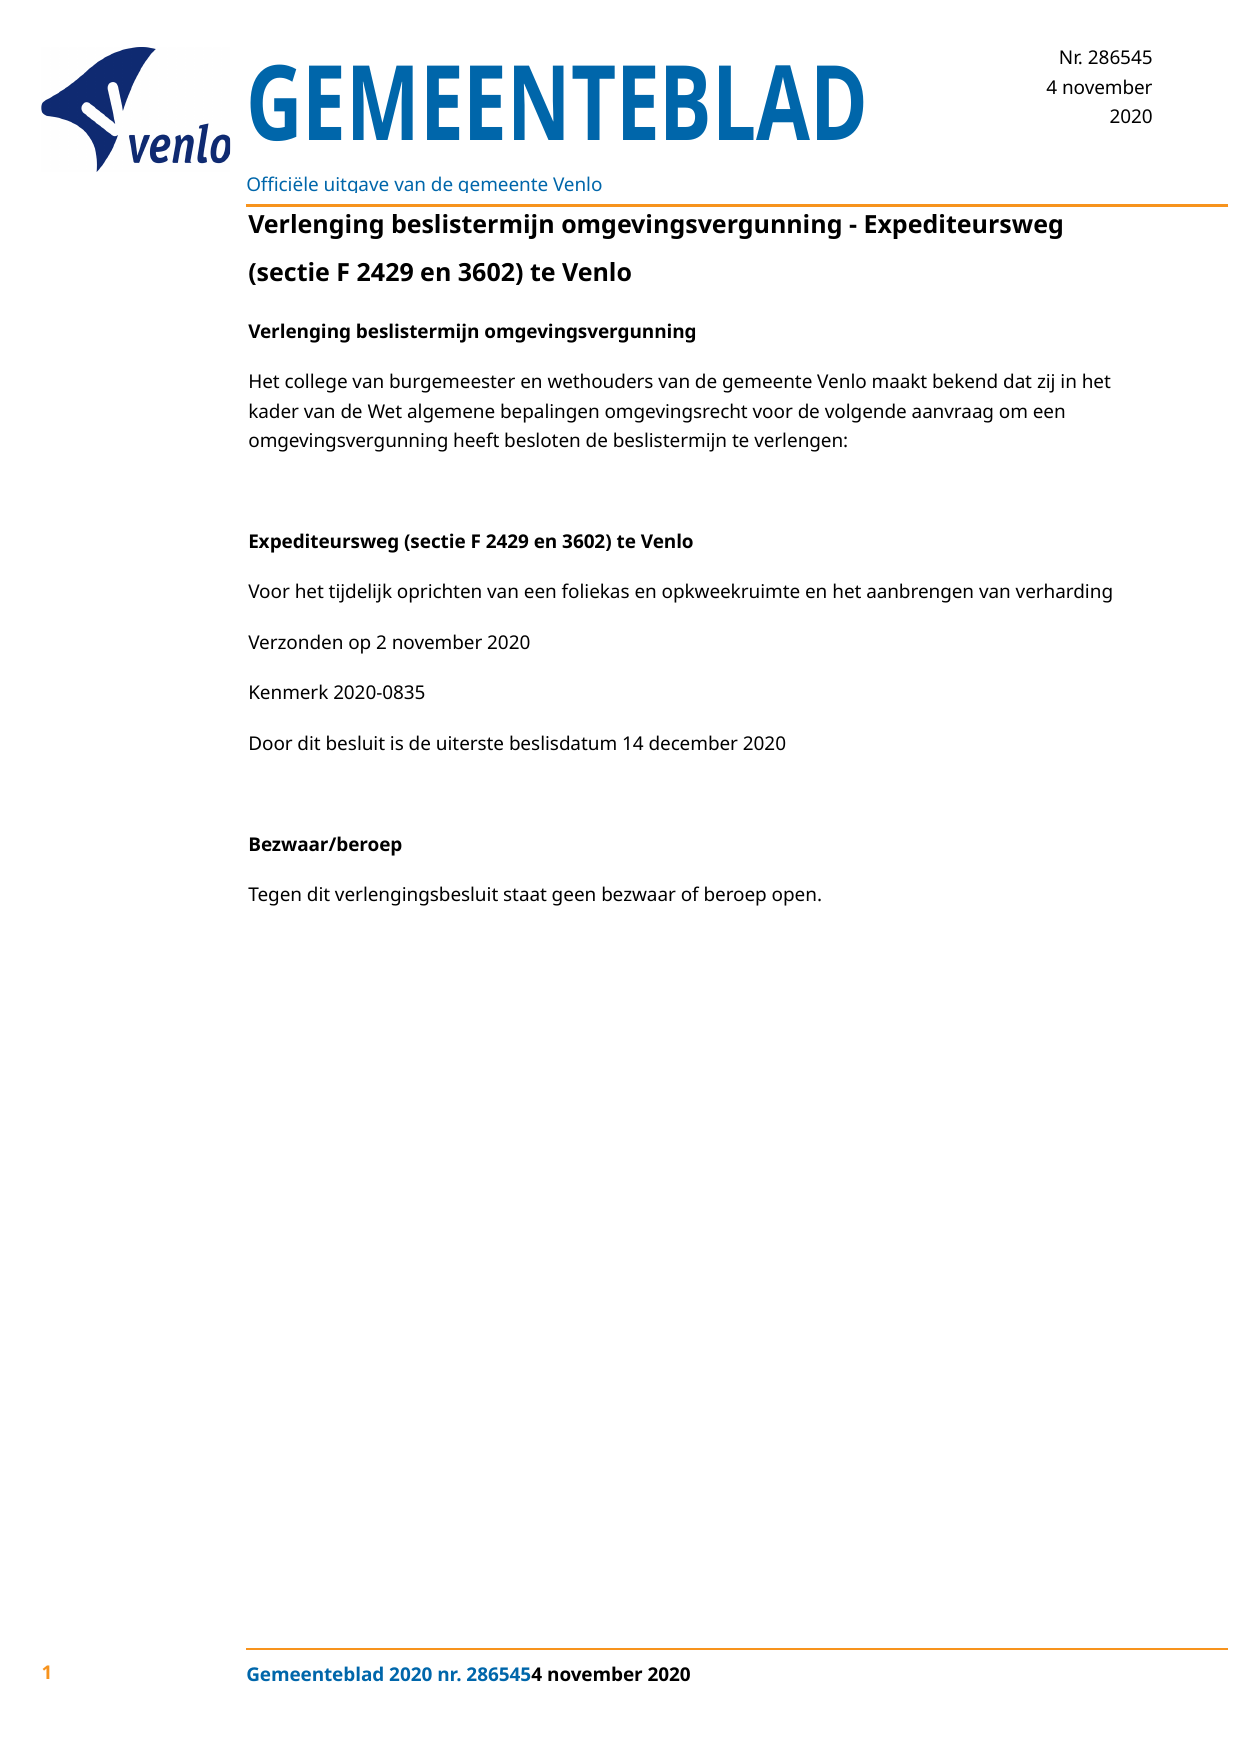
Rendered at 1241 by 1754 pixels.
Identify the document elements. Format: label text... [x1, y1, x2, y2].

text Tegen dit verlengingsbesluit staat geen bezwaar of beroep open. [248, 881, 1152, 907]
text Voor het tijdelijk oprichten van een foliekas en opkweekruimte en het aanbrengen van verharding [248, 579, 1152, 604]
text Kenmerk 2020-0835 [248, 679, 1152, 705]
text Expediteursweg (sectie F 2429 en 3602) te Venlo [248, 528, 1152, 554]
text Het college van burgemeester en wethouders van de gemeente Venlo maakt bekend dat zij in het kader van de Wet algemene bepalingen omgevingsrecht voor de volgende aanvraag om een omgevingsvergunning heeft besloten de beslistermijn te verlengen: [248, 368, 1152, 453]
text Bezwaar/beroep [248, 831, 1152, 857]
picture [41, 47, 231, 172]
text Verlenging beslistermijn omgevingsvergunning - Expediteursweg (sectie F 2429 en 3602) te Venlo [248, 207, 1152, 288]
text Door dit besluit is de uiterste beslisdatum 14 december 2020 [248, 730, 1152, 756]
text Verlenging beslistermijn omgevingsvergunning [248, 318, 1152, 344]
text Verzonden op 2 november 2020 [248, 629, 1152, 655]
